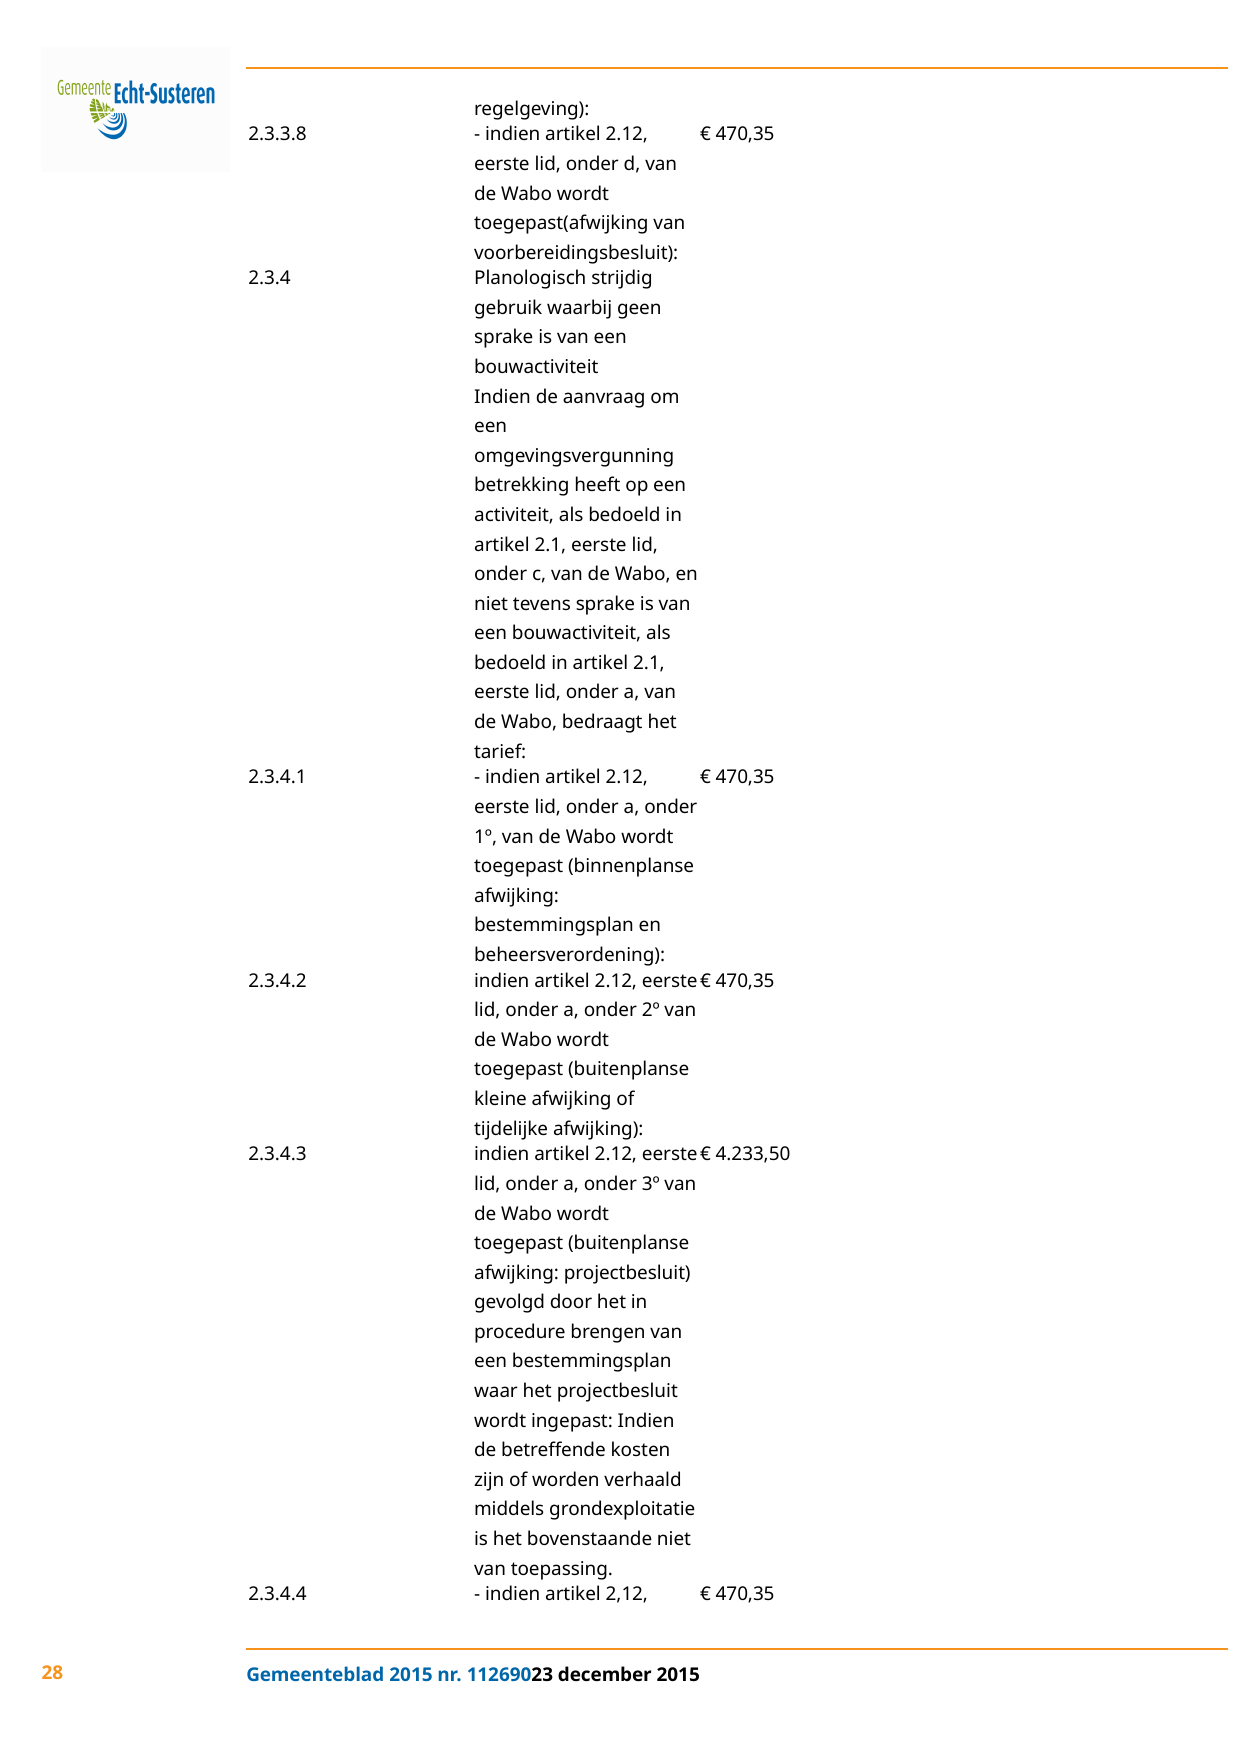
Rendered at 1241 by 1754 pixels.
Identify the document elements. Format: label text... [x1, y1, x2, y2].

table_cell indien artikel 2.12, eerste lid, onder a, onder 2º van de Wabo wordt toegepast (buitenplanse kleine afwijking of tijdelijke afwijking): [474, 967, 700, 1141]
table_cell 2.3.4.1 [248, 764, 474, 967]
table_cell [926, 265, 1152, 764]
table_cell [926, 121, 1152, 264]
table_cell € 4.233,50 [700, 1141, 926, 1580]
table_cell - indien artikel 2,12, [474, 1580, 700, 1606]
table_cell [926, 967, 1152, 1141]
picture [41, 47, 231, 172]
table_cell [926, 764, 1152, 967]
table_cell - indien artikel 2.12, eerste lid, onder a, onder 1º, van de Wabo wordt toegepast (binnenplanse afwijking: bestemmingsplan en beheersverordening): [474, 764, 700, 967]
table_cell € 470,35 [700, 764, 926, 967]
table_cell € 470,35 [700, 121, 926, 264]
table_cell [926, 1141, 1152, 1580]
table_cell 2.3.4 [248, 265, 474, 764]
table_cell - indien artikel 2.12, eerste lid, onder d, van de Wabo wordt toegepast(afwijking van voorbereidingsbesluit): [474, 121, 700, 264]
table_cell [700, 265, 926, 764]
table_cell indien artikel 2.12, eerste lid, onder a, onder 3º van de Wabo wordt toegepast (buitenplanse afwijking: projectbesluit) gevolgd door het in procedure brengen van een bestemmingsplan waar het projectbesluit wordt ingepast: Indien de betreffende kosten zijn of worden verhaald middels grondexploitatie is het bovenstaande niet van toepassing. [474, 1141, 700, 1580]
table_cell € 470,35 [700, 967, 926, 1141]
table_cell Planologisch strijdig gebruik waarbij geen sprake is van een bouwactiviteit Indien de aanvraag om een omgevingsvergunning betrekking heeft op een activiteit, als bedoeld in artikel 2.1, eerste lid, onder c, van de Wabo, en niet tevens sprake is van een bouwactiviteit, als bedoeld in artikel 2.1, eerste lid, onder a, van de Wabo, bedraagt het tarief: [474, 265, 700, 764]
table_cell [700, 95, 926, 121]
table_cell 2.3.4.4 [248, 1580, 474, 1606]
table_cell regelgeving): [474, 95, 700, 121]
table_cell € 470,35 [700, 1580, 926, 1606]
table_cell 2.3.4.2 [248, 967, 474, 1141]
table_cell [926, 95, 1152, 121]
table_cell [248, 95, 474, 121]
table_cell 2.3.3.8 [248, 121, 474, 264]
table_cell 2.3.4.3 [248, 1141, 474, 1580]
table_cell [926, 1580, 1152, 1606]
